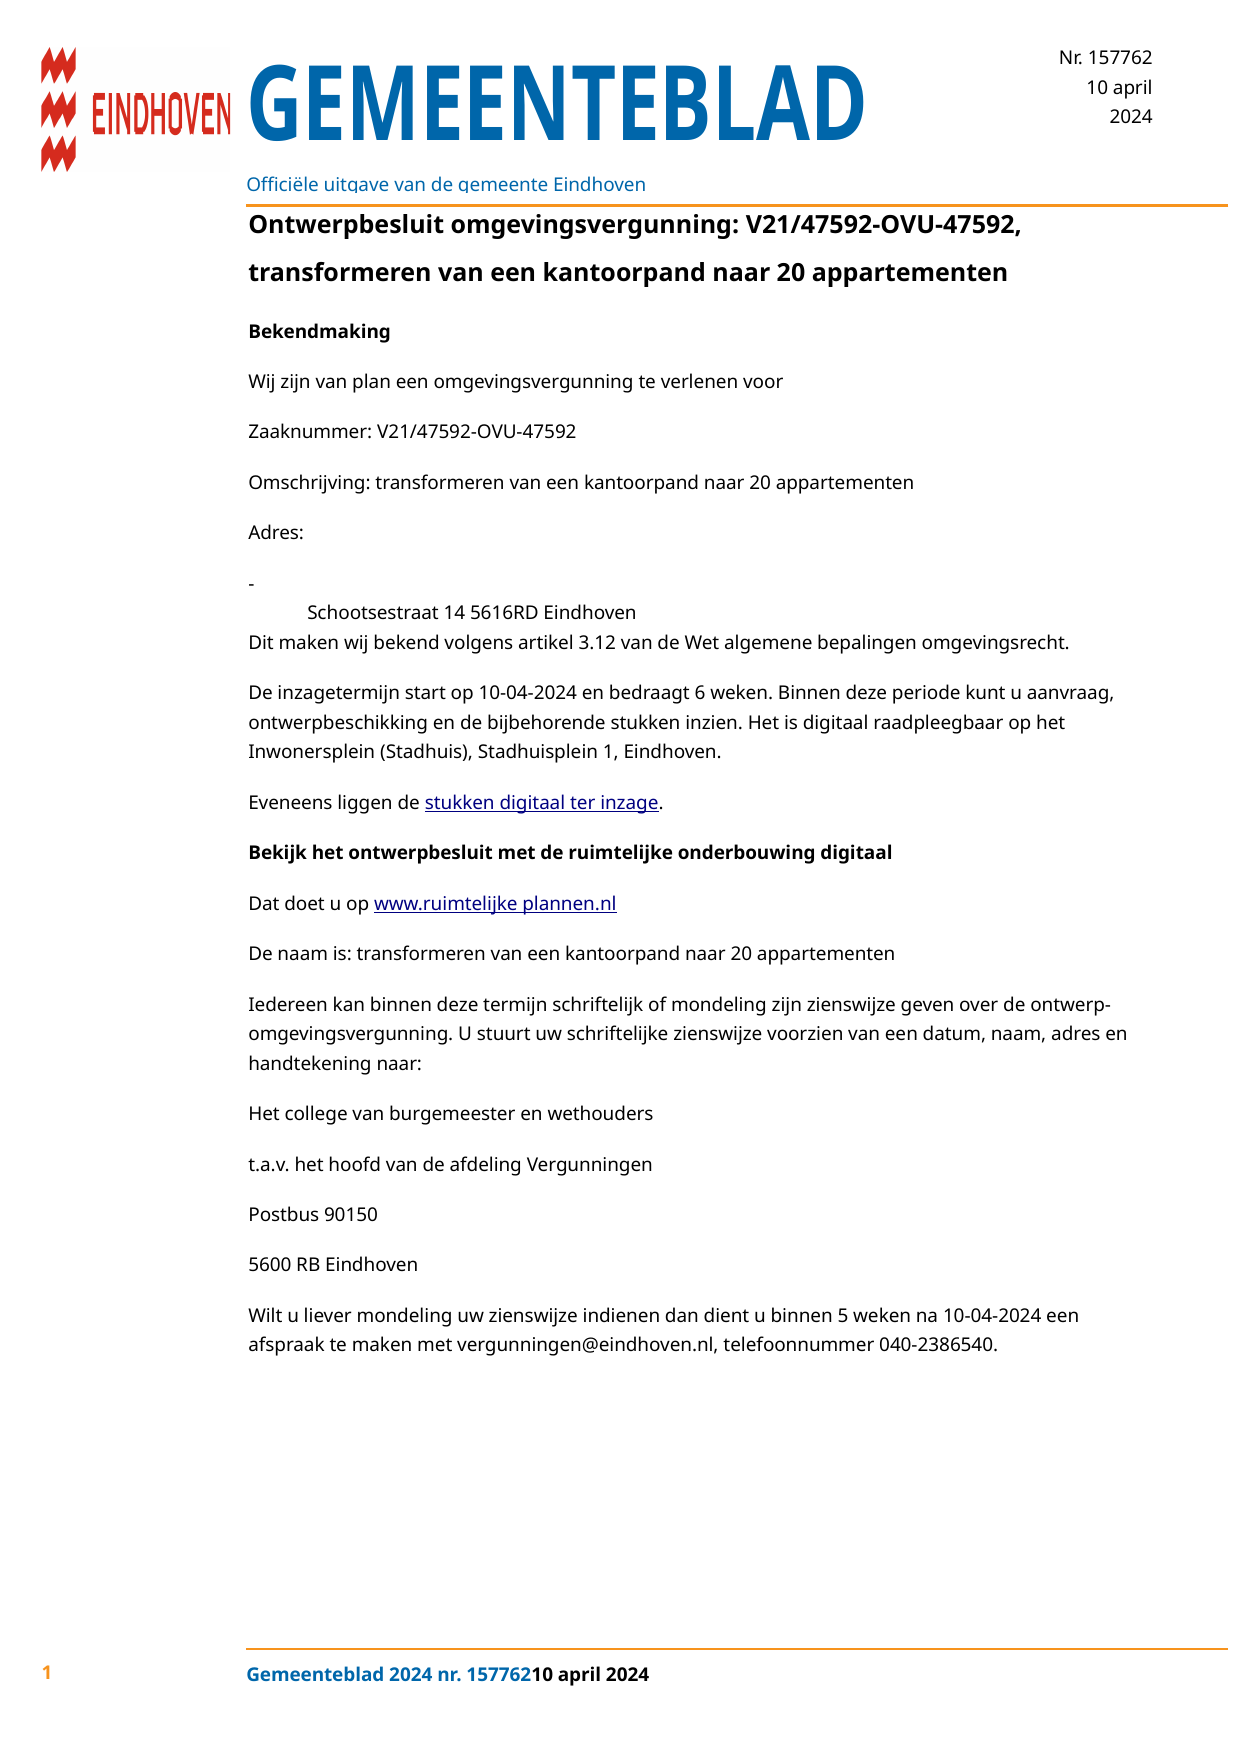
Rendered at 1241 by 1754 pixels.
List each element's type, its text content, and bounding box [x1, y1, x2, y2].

text t.a.v. het hoofd van de afdeling Vergunningen [248, 1151, 1152, 1177]
text Eveneens liggen de stukken digitaal ter inzage. [248, 789, 1152, 815]
text Wij zijn van plan een omgevingsvergunning te verlenen voor [248, 368, 1152, 394]
text Het college van burgemeester en wethouders [248, 1100, 1152, 1126]
text Ontwerpbesluit omgevingsvergunning: V21/47592-OVU-47592, transformeren van een kantoorpand naar 20 appartementen [248, 207, 1152, 288]
text Postbus 90150 [248, 1201, 1152, 1227]
text Dit maken wij bekend volgens artikel 3.12 van de Wet algemene bepalingen omgevingsrecht. [248, 629, 1152, 655]
list Schootsestraat 14 5616RD Eindhoven [248, 599, 1152, 625]
text Iedereen kan binnen deze termijn schriftelijk of mondeling zijn zienswijze geven over de ontwerp-omgevingsvergunning. U stuurt uw schriftelijke zienswijze voorzien van een datum, naam, adres en handtekening naar: [248, 991, 1152, 1076]
text Zaaknummer: V21/47592-OVU-47592 [248, 419, 1152, 444]
text Omschrijving: transformeren van een kantoorpand naar 20 appartementen [248, 469, 1152, 495]
text Dat doet u op www.ruimtelijke plannen.nl [248, 890, 1152, 916]
text Bekendmaking [248, 318, 1152, 344]
text De naam is: transformeren van een kantoorpand naar 20 appartementen [248, 940, 1152, 966]
text 5600 RB Eindhoven [248, 1252, 1152, 1277]
text Adres: [248, 519, 1152, 545]
text Bekijk het ontwerpbesluit met de ruimtelijke onderbouwing digitaal [248, 839, 1152, 865]
text De inzagetermijn start op 10-04-2024 en bedraagt 6 weken. Binnen deze periode kunt u aanvraag, ontwerpbeschikking en de bijbehorende stukken inzien. Het is digitaal raadpleegbaar op het Inwonersplein (Stadhuis), Stadhuisplein 1, Eindhoven. [248, 679, 1152, 764]
picture [41, 47, 231, 172]
text Wilt u liever mondeling uw zienswijze indienen dan dient u binnen 5 weken na 10-04-2024 een afspraak te maken met vergunningen@eindhoven.nl, telefoonnummer 040-2386540. [248, 1302, 1152, 1357]
